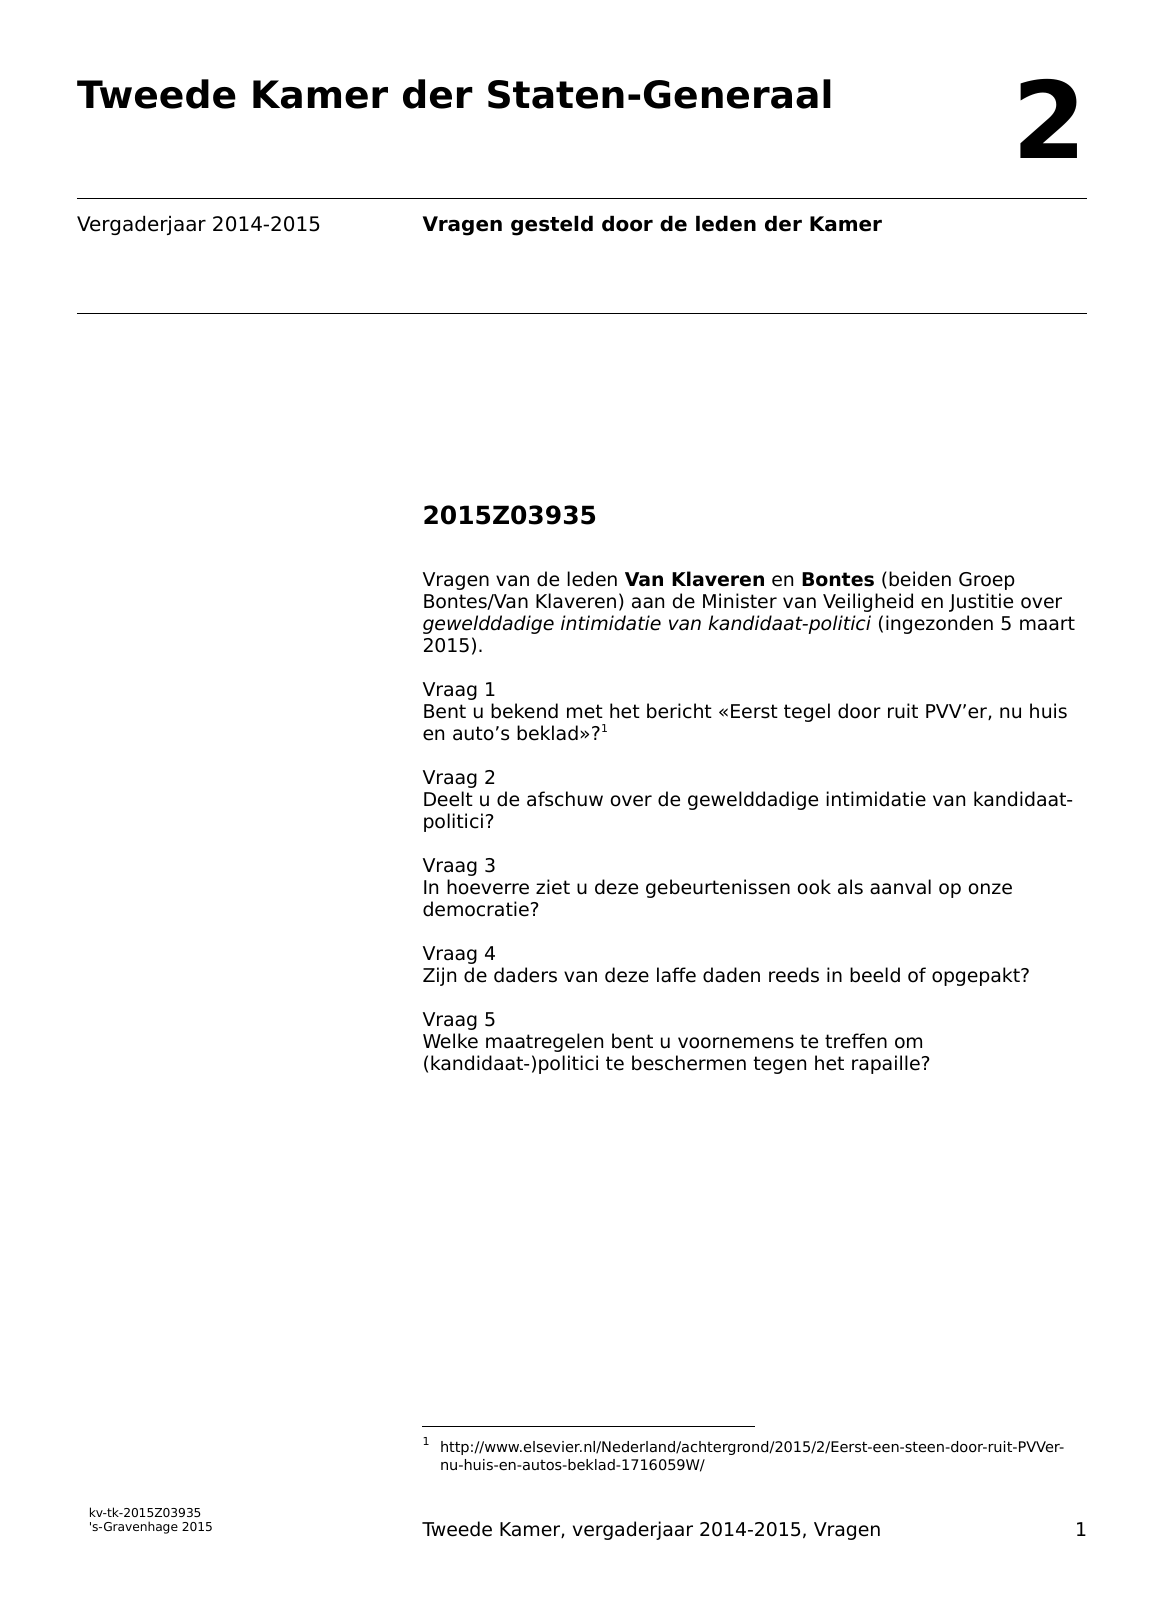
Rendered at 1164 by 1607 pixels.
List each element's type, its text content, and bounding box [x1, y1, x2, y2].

text Vraag 2 [422, 767, 1087, 789]
text Vraag 1 [422, 679, 1087, 701]
text Deelt u de afschuw over de gewelddadige intimidatie van kandidaat-politici? [422, 789, 1087, 833]
text Welke maatregelen bent u voornemens te treffen om (kandidaat-)politici te beschermen tegen het rapaille? [422, 1031, 1087, 1075]
text Vraag 4 [422, 943, 1087, 965]
table_cell Vergaderjaar 2014-2015 [77, 199, 422, 313]
text http://www.elsevier.nl/Nederland/achtergrond/2015/2/Eerst-een-steen-door-ruit-PVVer-nu-huis-en-autos-beklad-1716059W/ [422, 1435, 1087, 1474]
text In hoeverre ziet u deze gebeurtenissen ook als aanval op onze democratie? [422, 877, 1087, 921]
text Zijn de daders van deze laffe daden reeds in beeld of opgepakt? [422, 965, 1087, 987]
table_cell Vragen gesteld door de leden der Kamer [422, 199, 1087, 313]
table_header 2 [886, 59, 1087, 198]
text 's-Gravenhage 2015 [88, 1520, 323, 1534]
text Vragen van de leden Van Klaveren en Bontes (beiden Groep Bontes/Van Klaveren) aan de Minister van Veiligheid en Justitie over gewelddadige intimidatie van kandidaat-politici (ingezonden 5 maart 2015). [422, 569, 1087, 657]
text Vraag 3 [422, 855, 1087, 877]
text Vraag 5 [422, 1009, 1087, 1031]
text 2015Z03935 [422, 501, 1087, 531]
text kv-tk-2015Z03935 [88, 1506, 323, 1520]
text Bent u bekend met het bericht «Eerst tegel door ruit PVV’er, nu huis en auto’s beklad»? [422, 701, 1087, 745]
table_header Tweede Kamer der Staten-Generaal [77, 59, 886, 198]
